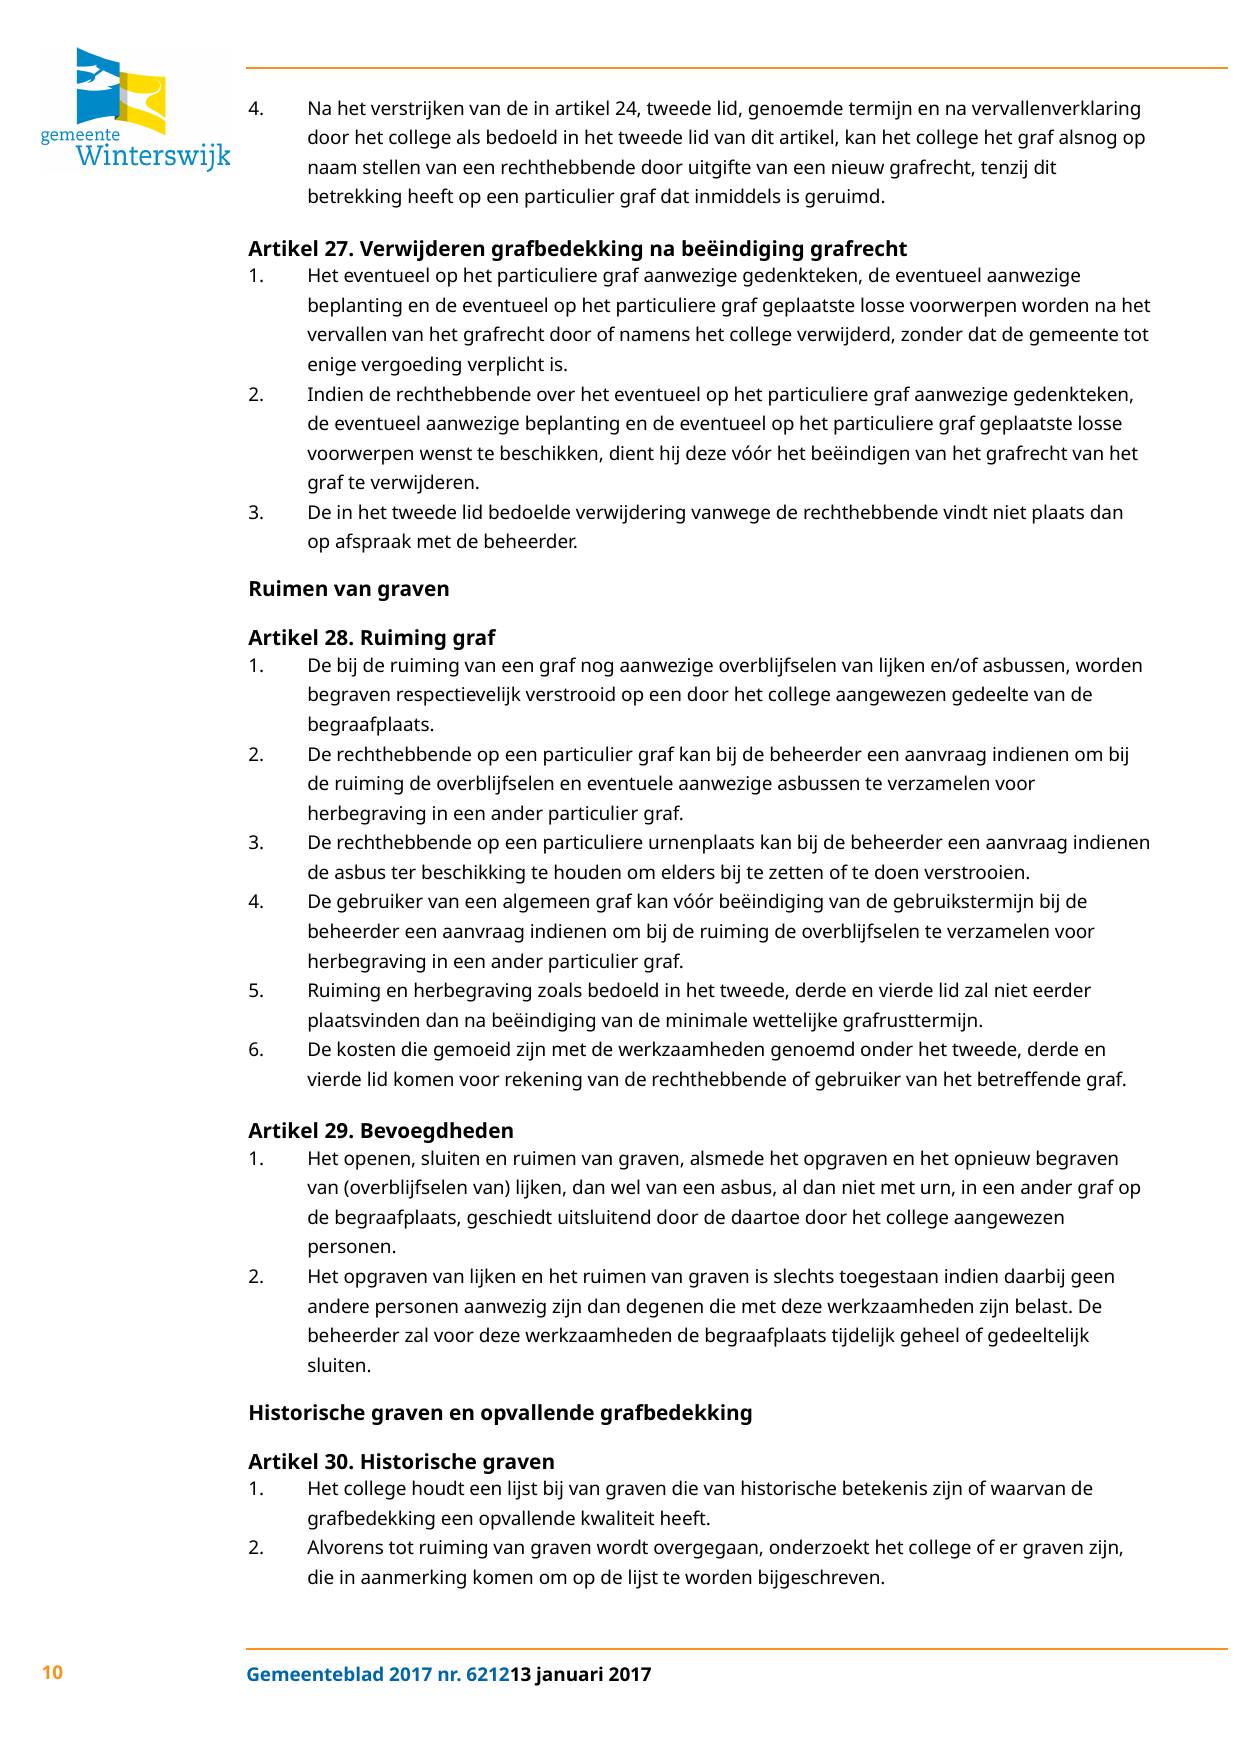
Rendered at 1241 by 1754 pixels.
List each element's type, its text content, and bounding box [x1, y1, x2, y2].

list Het openen, sluiten en ruimen van graven, alsmede het opgraven en het opnieuw begraven van (overblijfselen van) lijken, dan wel van een asbus, al dan niet met urn, in een ander graf op de begraafplaats, geschiedt uitsluitend door de daartoe door het college aangewezen personen. [248, 1145, 1152, 1259]
list Indien de rechthebbende over het eventueel op het particuliere graf aanwezige gedenkteken, de eventueel aanwezige beplanting en de eventueel op het particuliere graf geplaatste losse voorwerpen wenst te beschikken, dient hij deze vóór het beëindigen van het grafrecht van het graf te verwijderen. [248, 381, 1152, 495]
list Het opgraven van lijken en het ruimen van graven is slechts toegestaan indien daarbij geen andere personen aanwezig zijn dan degenen die met deze werkzaamheden zijn belast. De beheerder zal voor deze werkzaamheden de begraafplaats tijdelijk geheel of gedeeltelijk sluiten. [248, 1263, 1152, 1378]
list De kosten die gemoeid zijn met de werkzaamheden genoemd onder het tweede, derde en vierde lid komen voor rekening van de rechthebbende of gebruiker van het betreffende graf. [248, 1037, 1152, 1092]
text Historische graven en opvallende grafbedekking [248, 1398, 1152, 1426]
text Artikel 29. Bevoegdheden [248, 1117, 1152, 1145]
list De rechthebbende op een particuliere urnenplaats kan bij de beheerder een aanvraag indienen de asbus ter beschikking te houden om elders bij te zetten of te doen verstrooien. [248, 829, 1152, 885]
list Het college houdt een lijst bij van graven die van historische betekenis zijn of waarvan de grafbedekking een opvallende kwaliteit heeft. [248, 1475, 1152, 1531]
text Artikel 27. Verwijderen grafbedekking na beëindiging grafrecht [248, 234, 1152, 262]
list Na het verstrijken van de in artikel 24, tweede lid, genoemde termijn en na vervallenverklaring door het college als bedoeld in het tweede lid van dit artikel, kan het college het graf alsnog op naam stellen van een rechthebbende door uitgifte van een nieuw grafrecht, tenzij dit betrekking heeft op een particulier graf dat inmiddels is geruimd. [248, 95, 1152, 209]
list De gebruiker van een algemeen graf kan vóór beëindiging van de gebruikstermijn bij de beheerder een aanvraag indienen om bij de ruiming de overblijfselen te verzamelen voor herbegraving in een ander particulier graf. [248, 889, 1152, 973]
text Artikel 30. Historische graven [248, 1447, 1152, 1475]
list Ruiming en herbegraving zoals bedoeld in het tweede, derde en vierde lid zal niet eerder plaatsvinden dan na beëindiging van de minimale wettelijke grafrusttermijn. [248, 977, 1152, 1033]
list Alvorens tot ruiming van graven wordt overgegaan, onderzoekt het college of er graven zijn, die in aanmerking komen om op de lijst te worden bijgeschreven. [248, 1534, 1152, 1590]
list De in het tweede lid bedoelde verwijdering vanwege de rechthebbende vindt niet plaats dan op afspraak met de beheerder. [248, 499, 1152, 554]
picture [225, 153, 231, 162]
list De bij de ruiming van een graf nog aanwezige overblijfselen van lijken en/of asbussen, worden begraven respectievelijk verstrooid op een door het college aangewezen gedeelte van de begraafplaats. [248, 652, 1152, 737]
picture [41, 47, 231, 172]
list De rechthebbende op een particulier graf kan bij de beheerder een aanvraag indienen om bij de ruiming de overblijfselen en eventuele aanwezige asbussen te verzamelen voor herbegraving in een ander particulier graf. [248, 741, 1152, 826]
list Het eventueel op het particuliere graf aanwezige gedenkteken, de eventueel aanwezige beplanting en de eventueel op het particuliere graf geplaatste losse voorwerpen worden na het vervallen van het grafrecht door of namens het college verwijderd, zonder dat de gemeente tot enige vergoeding verplicht is. [248, 262, 1152, 377]
text Artikel 28. Ruiming graf [248, 623, 1152, 652]
text Ruimen van graven [248, 574, 1152, 603]
